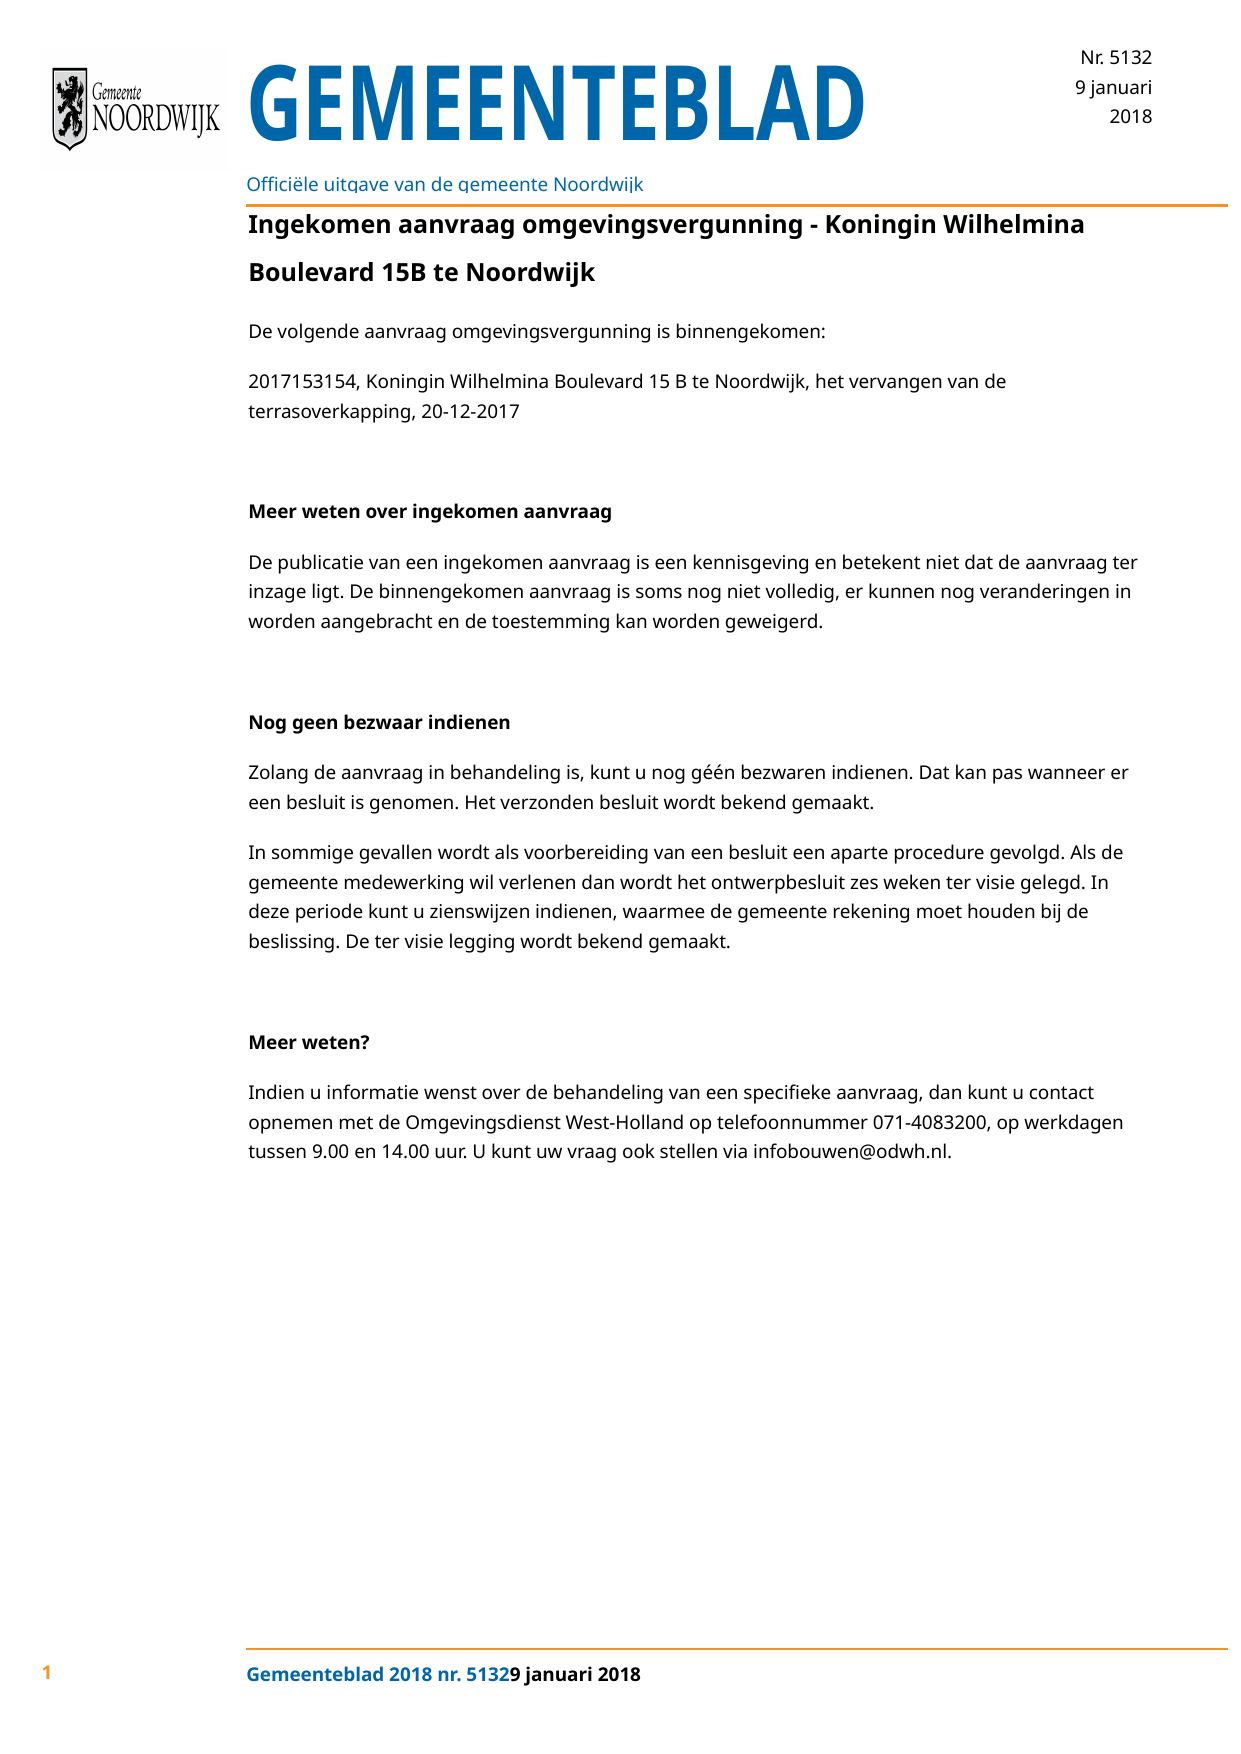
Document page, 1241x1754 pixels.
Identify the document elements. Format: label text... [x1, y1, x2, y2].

text Meer weten over ingekomen aanvraag [248, 499, 1152, 524]
text In sommige gevallen wordt als voorbereiding van een besluit een aparte procedure gevolgd. Als de gemeente medewerking wil verlenen dan wordt het ontwerpbesluit zes weken ter visie gelegd. In deze periode kunt u zienswijzen indienen, waarmee de gemeente rekening moet houden bij de beslissing. De ter visie legging wordt bekend gemaakt. [248, 839, 1152, 954]
text De volgende aanvraag omgevingsvergunning is binnengekomen: [248, 318, 1152, 344]
text Zolang de aanvraag in behandeling is, kunt u nog géén bezwaren indienen. Dat kan pas wanneer er een besluit is genomen. Het verzonden besluit wordt bekend gemaakt. [248, 759, 1152, 815]
text Nog geen bezwaar indienen [248, 709, 1152, 735]
text Ingekomen aanvraag omgevingsvergunning - Koningin Wilhelmina Boulevard 15B te Noordwijk [248, 207, 1152, 288]
text 2017153154, Koningin Wilhelmina Boulevard 15 B te Noordwijk, het vervangen van de terrasoverkapping, 20-12-2017 [248, 368, 1152, 424]
text Meer weten? [248, 1029, 1152, 1055]
text De publicatie van een ingekomen aanvraag is een kennisgeving en betekent niet dat de aanvraag ter inzage ligt. De binnengekomen aanvraag is soms nog niet volledig, er kunnen nog veranderingen in worden aangebracht en de toestemming kan worden geweigerd. [248, 549, 1152, 634]
picture [41, 47, 231, 172]
text Indien u informatie wenst over de behandeling van een specifieke aanvraag, dan kunt u contact opnemen met de Omgevingsdienst West-Holland op telefoonnummer 071-4083200, op werkdagen tussen 9.00 en 14.00 uur. U kunt uw vraag ook stellen via infobouwen@odwh.nl. [248, 1079, 1152, 1164]
